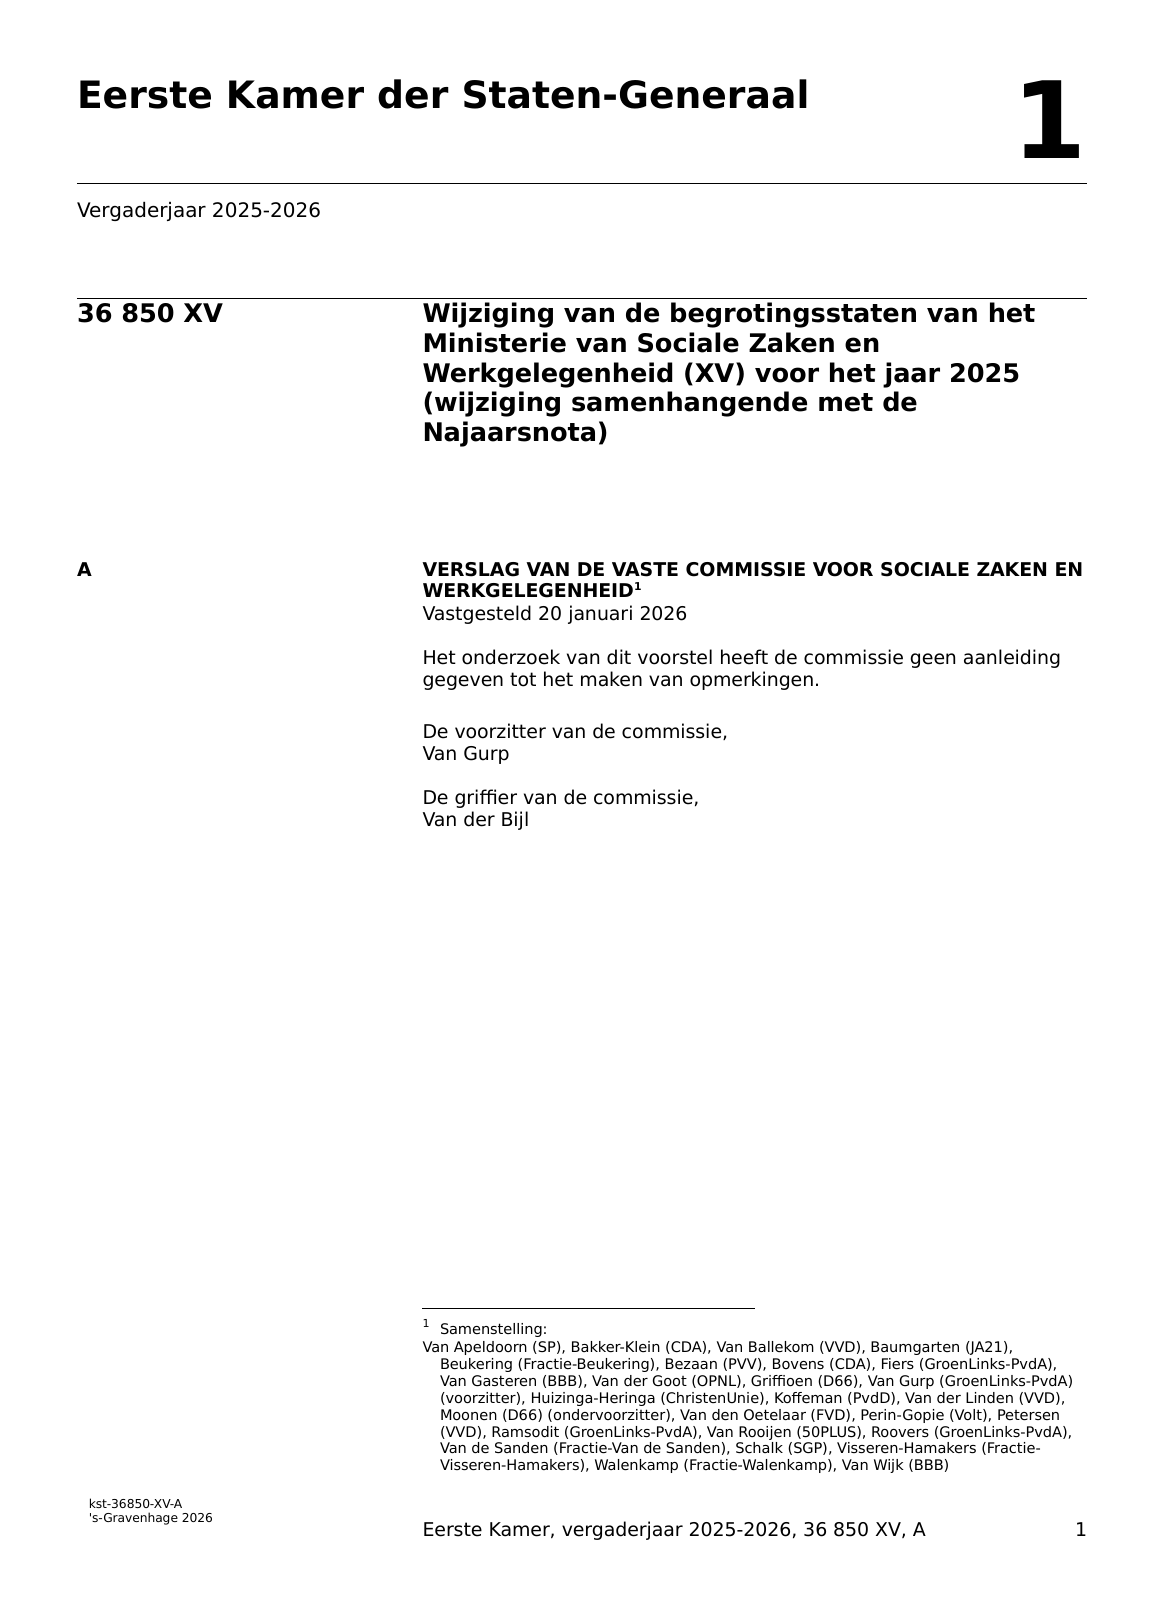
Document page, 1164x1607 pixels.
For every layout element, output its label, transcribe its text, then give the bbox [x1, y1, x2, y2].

subtitle A VERSLAG VAN DE VASTE COMMISSIE VOOR SOCIALE ZAKEN EN WERKGELEGENHEID [77, 558, 1087, 602]
text kst-36850-XV-A [88, 1497, 323, 1511]
text Samenstelling: [422, 1317, 1087, 1339]
table_cell Vergaderjaar 2025-2026 [77, 184, 1087, 298]
subtitle 36 850 XV Wijziging van de begrotingsstaten van het Ministerie van Sociale Zaken en Werkgelegenheid (XV) voor het jaar 2025 (wijziging samenhangende met de Najaarsnota) [77, 299, 1087, 447]
text Het onderzoek van dit voorstel heeft de commissie geen aanleiding gegeven tot het maken van opmerkingen. [422, 647, 1087, 691]
table_header 1 [886, 59, 1087, 183]
table_header Eerste Kamer der Staten-Generaal [77, 59, 886, 183]
text De voorzitter van de commissie, Van Gurp [422, 721, 1087, 764]
text Van Apeldoorn (SP), Bakker-Klein (CDA), Van Ballekom (VVD), Baumgarten (JA21), Beukering (Fractie-Beukering), Bezaan (PVV), Bovens (CDA), Fiers (GroenLinks-PvdA), Van Gasteren (BBB), Van der Goot (OPNL), Griffioen (D66), Van Gurp (GroenLinks-PvdA) (voorzitter), Huizinga-Heringa (ChristenUnie), Koffeman (PvdD), Van der Linden (VVD), Moonen (D66) (ondervoorzitter), Van den Oetelaar (FVD), Perin-Gopie (Volt), Petersen (VVD), Ramsodit (GroenLinks-PvdA), Van Rooijen (50PLUS), Roovers (GroenLinks-PvdA), Van de Sanden (Fractie-Van de Sanden), Schalk (SGP), Visseren-Hamakers (Fractie-Visseren-Hamakers), Walenkamp (Fractie-Walenkamp), Van Wijk (BBB) [422, 1339, 1087, 1474]
text 's-Gravenhage 2026 [88, 1511, 323, 1525]
text Vastgesteld 20 januari 2026 [422, 602, 1087, 624]
text De griffier van de commissie, Van der Bijl [422, 787, 1087, 831]
